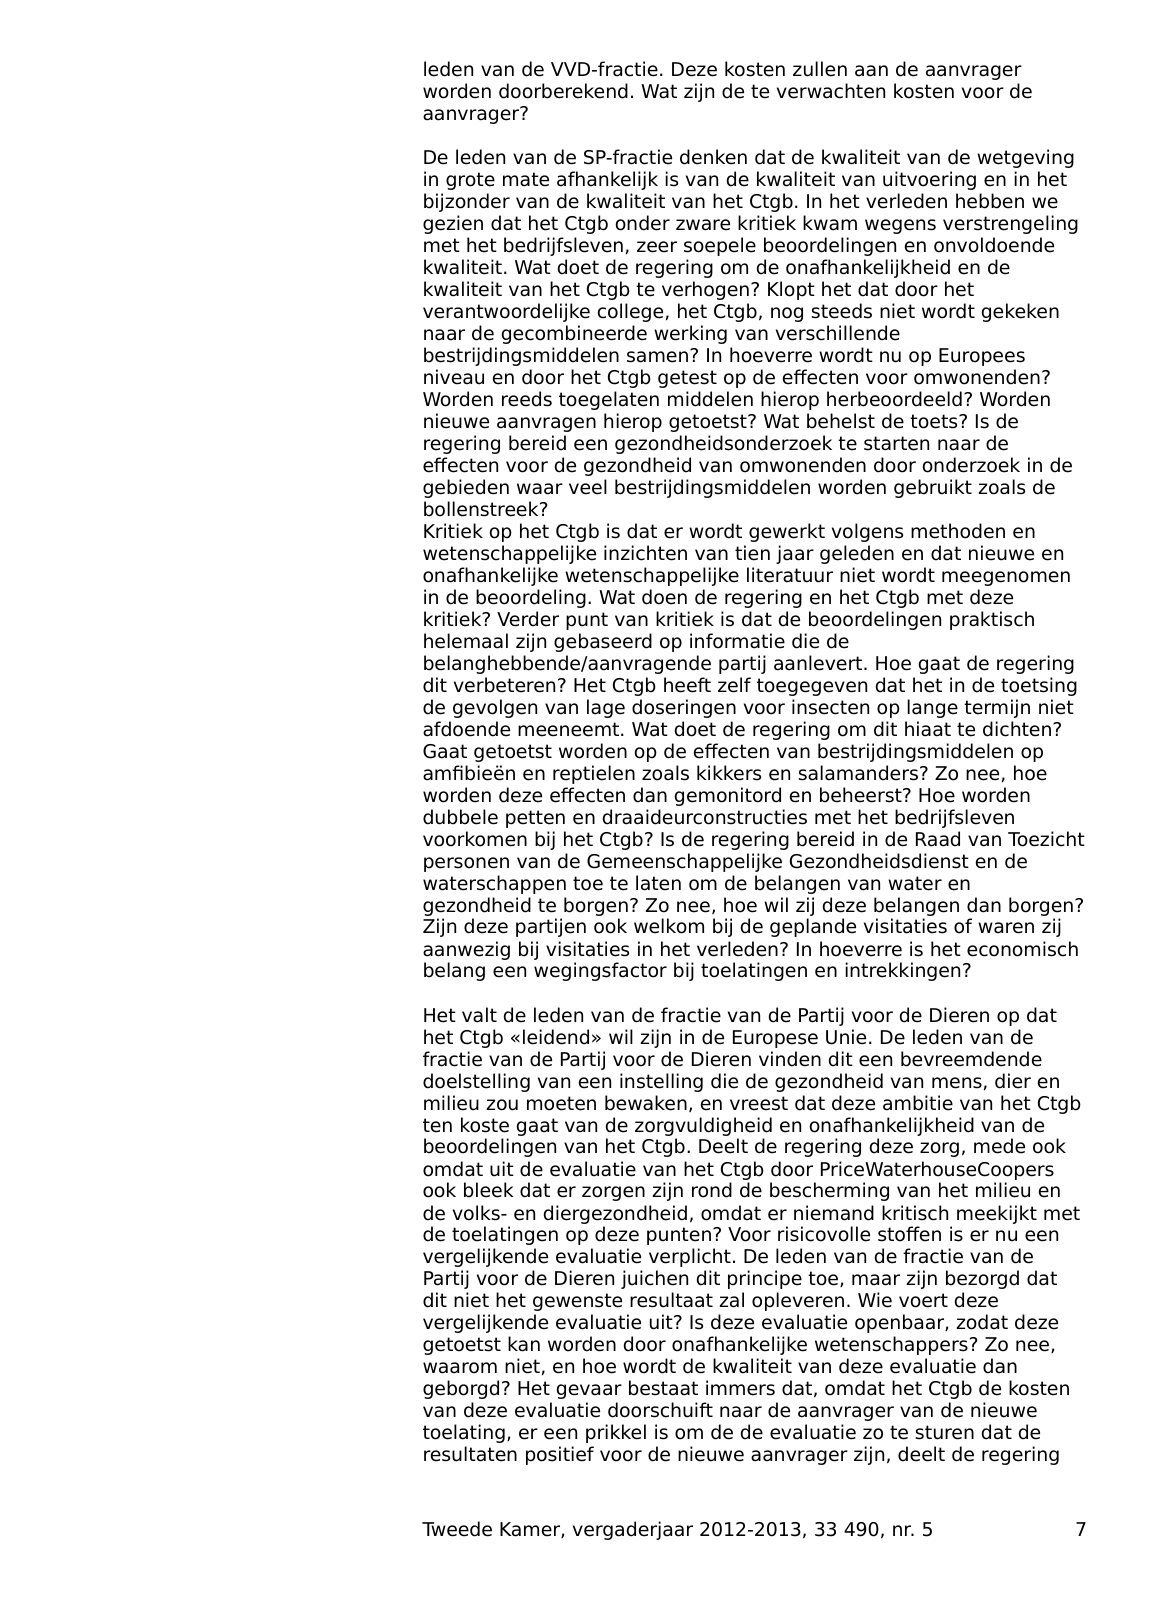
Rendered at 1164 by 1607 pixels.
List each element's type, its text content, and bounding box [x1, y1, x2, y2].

text Het valt de leden van de fractie van de Partij voor de Dieren op dat het Ctgb «leidend» wil zijn in de Europese Unie. De leden van de fractie van de Partij voor de Dieren vinden dit een bevreemdende doelstelling van een instelling die de gezondheid van mens, dier en milieu zou moeten bewaken, en vreest dat deze ambitie van het Ctgb ten koste gaat van de zorgvuldigheid en onafhankelijkheid van de beoordelingen van het Ctgb. Deelt de regering deze zorg, mede ook omdat uit de evaluatie van het Ctgb door PriceWaterhouseCoopers ook bleek dat er zorgen zijn rond de bescherming van het milieu en de volks- en diergezondheid, omdat er niemand kritisch meekijkt met de toelatingen op deze punten? Voor risicovolle stoffen is er nu een vergelijkende evaluatie verplicht. De leden van de fractie van de Partij voor de Dieren juichen dit principe toe, maar zijn bezorgd dat dit niet het gewenste resultaat zal opleveren. Wie voert deze vergelijkende evaluatie uit? Is deze evaluatie openbaar, zodat deze getoetst kan worden door onafhankelijke wetenschappers? Zo nee, waarom niet, en hoe wordt de kwaliteit van deze evaluatie dan geborgd? Het gevaar bestaat immers dat, omdat het Ctgb de kosten van deze evaluatie doorschuift naar de aanvrager van de nieuwe toelating, er een prikkel is om de de evaluatie zo te sturen dat de resultaten positief voor de nieuwe aanvrager zijn, deelt de regering [422, 1004, 1087, 1466]
text leden van de VVD-fractie. Deze kosten zullen aan de aanvrager worden doorberekend. Wat zijn de te verwachten kosten voor de aanvrager? [422, 59, 1087, 125]
text Kritiek op het Ctgb is dat er wordt gewerkt volgens methoden en wetenschappelijke inzichten van tien jaar geleden en dat nieuwe en onafhankelijke wetenschappelijke literatuur niet wordt meegenomen in de beoordeling. Wat doen de regering en het Ctgb met deze kritiek? Verder punt van kritiek is dat de beoordelingen praktisch helemaal zijn gebaseerd op informatie die de belanghebbende/aanvragende partij aanlevert. Hoe gaat de regering dit verbeteren? Het Ctgb heeft zelf toegegeven dat het in de toetsing de gevolgen van lage doseringen voor insecten op lange termijn niet afdoende meeneemt. Wat doet de regering om dit hiaat te dichten? Gaat getoetst worden op de effecten van bestrijdingsmiddelen op amfibieën en reptielen zoals kikkers en salamanders? Zo nee, hoe worden deze effecten dan gemonitord en beheerst? Hoe worden dubbele petten en draaideurconstructies met het bedrijfsleven voorkomen bij het Ctgb? Is de regering bereid in de Raad van Toezicht personen van de Gemeenschappelijke Gezondheidsdienst en de waterschappen toe te laten om de belangen van water en gezondheid te borgen? Zo nee, hoe wil zij deze belangen dan borgen? Zijn deze partijen ook welkom bij de geplande visitaties of waren zij aanwezig bij visitaties in het verleden? In hoeverre is het economisch belang een wegingsfactor bij toelatingen en intrekkingen? [422, 521, 1087, 982]
text De leden van de SP-fractie denken dat de kwaliteit van de wetgeving in grote mate afhankelijk is van de kwaliteit van uitvoering en in het bijzonder van de kwaliteit van het Ctgb. In het verleden hebben we gezien dat het Ctgb onder zware kritiek kwam wegens verstrengeling met het bedrijfsleven, zeer soepele beoordelingen en onvoldoende kwaliteit. Wat doet de regering om de onafhankelijkheid en de kwaliteit van het Ctgb te verhogen? Klopt het dat door het verantwoordelijke college, het Ctgb, nog steeds niet wordt gekeken naar de gecombineerde werking van verschillende bestrijdingsmiddelen samen? In hoeverre wordt nu op Europees niveau en door het Ctgb getest op de effecten voor omwonenden? Worden reeds toegelaten middelen hierop herbeoordeeld? Worden nieuwe aanvragen hierop getoetst? Wat behelst de toets? Is de regering bereid een gezondheidsonderzoek te starten naar de effecten voor de gezondheid van omwonenden door onderzoek in de gebieden waar veel bestrijdingsmiddelen worden gebruikt zoals de bollenstreek? [422, 147, 1087, 521]
